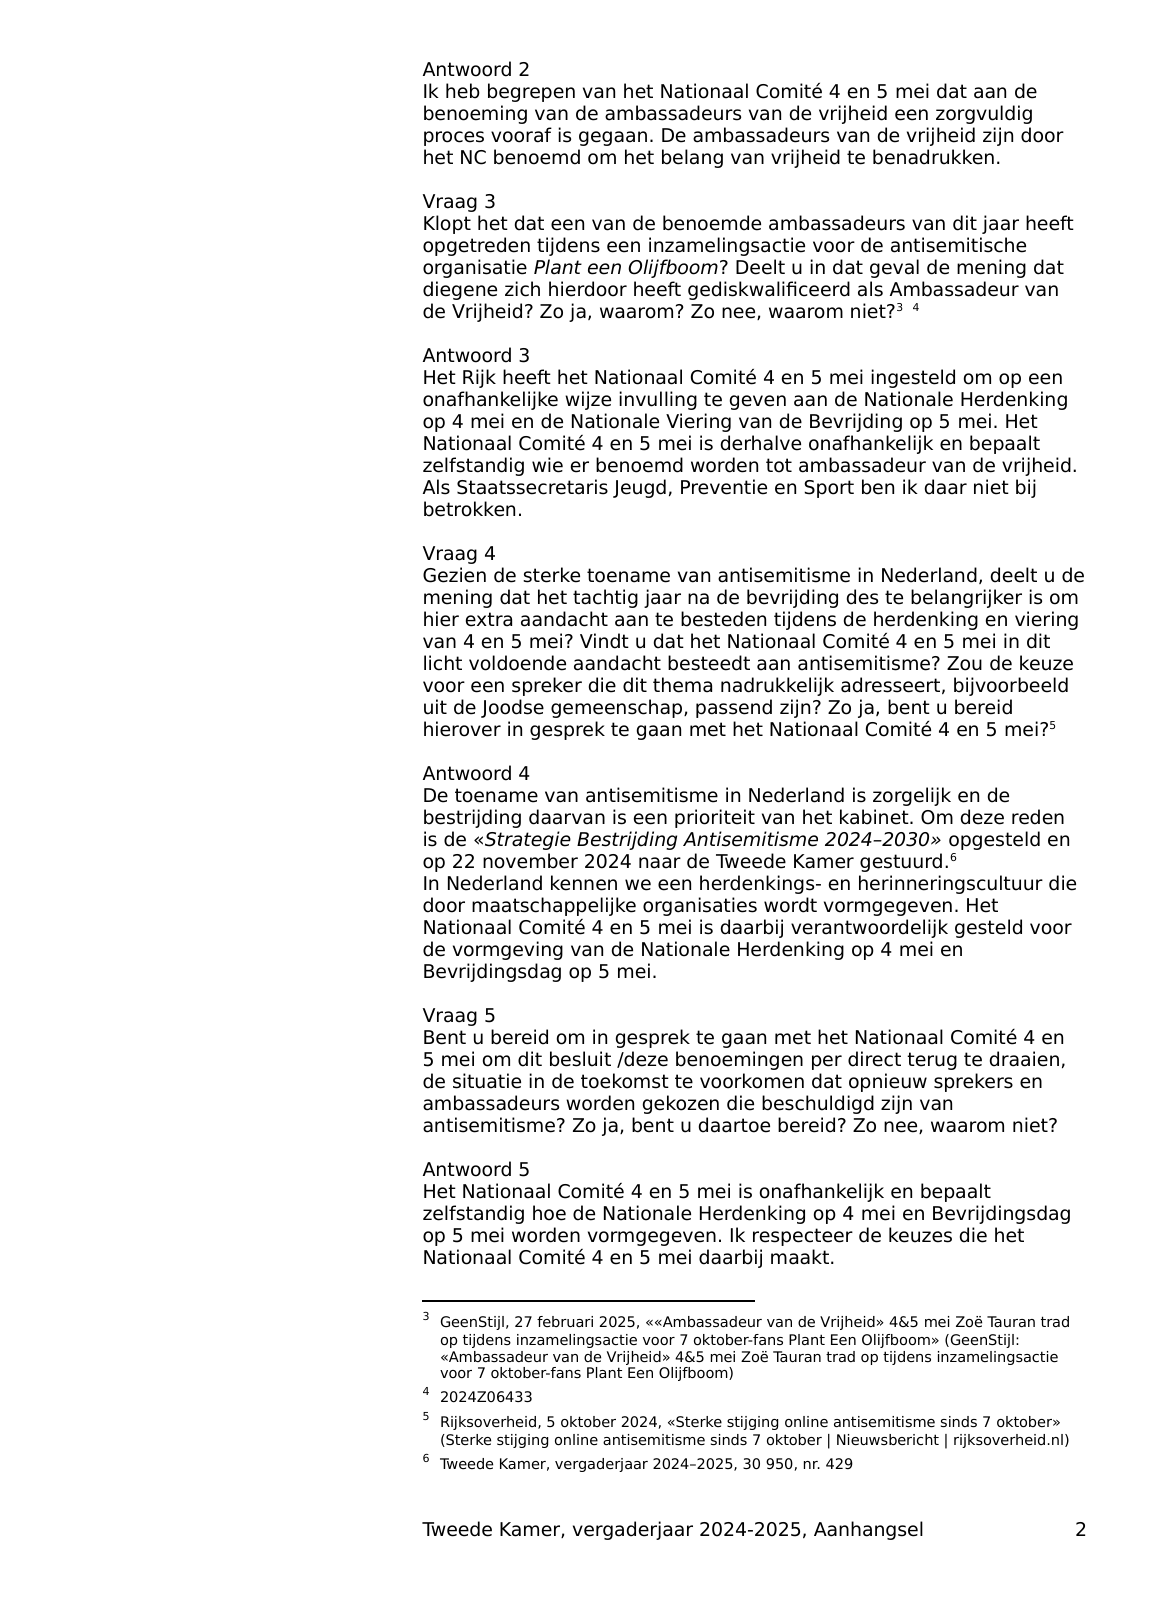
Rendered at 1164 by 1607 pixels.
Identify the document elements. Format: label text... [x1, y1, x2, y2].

text Antwoord 5 [422, 1159, 1087, 1181]
text Het Rijk heeft het Nationaal Comité 4 en 5 mei ingesteld om op een onafhankelijke wijze invulling te geven aan de Nationale Herdenking op 4 mei en de Nationale Viering van de Bevrijding op 5 mei. Het Nationaal Comité 4 en 5 mei is derhalve onafhankelijk en bepaalt zelfstandig wie er benoemd worden tot ambassadeur van de vrijheid. Als Staatssecretaris Jeugd, Preventie en Sport ben ik daar niet bij betrokken. [422, 367, 1087, 521]
text Het Nationaal Comité 4 en 5 mei is onafhankelijk en bepaalt zelfstandig hoe de Nationale Herdenking op 4 mei en Bevrijdingsdag op 5 mei worden vormgegeven. Ik respecteer de keuzes die het Nationaal Comité 4 en 5 mei daarbij maakt. [422, 1181, 1087, 1269]
text Rijksoverheid, 5 oktober 2024, «Sterke stijging online antisemitisme sinds 7 oktober» (Sterke stijging online antisemitisme sinds 7 oktober | Nieuwsbericht | rijksoverheid.nl) [422, 1410, 1087, 1449]
text De toename van antisemitisme in Nederland is zorgelijk en de bestrijding daarvan is een prioriteit van het kabinet. Om deze reden is de «Strategie Bestrijding Antisemitisme 2024–2030» opgesteld en op 22 november 2024 naar de Tweede Kamer gestuurd. [422, 785, 1087, 873]
text Bent u bereid om in gesprek te gaan met het Nationaal Comité 4 en 5 mei om dit besluit /deze benoemingen per direct terug te draaien, de situatie in de toekomst te voorkomen dat opnieuw sprekers en ambassadeurs worden gekozen die beschuldigd zijn van antisemitisme? Zo ja, bent u daartoe bereid? Zo nee, waarom niet? [422, 1027, 1087, 1137]
text Gezien de sterke toename van antisemitisme in Nederland, deelt u de mening dat het tachtig jaar na de bevrijding des te belangrijker is om hier extra aandacht aan te besteden tijdens de herdenking en viering van 4 en 5 mei? Vindt u dat het Nationaal Comité 4 en 5 mei in dit licht voldoende aandacht besteedt aan antisemitisme? Zou de keuze voor een spreker die dit thema nadrukkelijk adresseert, bijvoorbeeld uit de Joodse gemeenschap, passend zijn? Zo ja, bent u bereid hierover in gesprek te gaan met het Nationaal Comité 4 en 5 mei? [422, 565, 1087, 741]
text Antwoord 4 [422, 763, 1087, 785]
text Klopt het dat een van de benoemde ambassadeurs van dit jaar heeft opgetreden tijdens een inzamelingsactie voor de antisemitische organisatie Plant een Olijfboom? Deelt u in dat geval de mening dat diegene zich hierdoor heeft gediskwalificeerd als Ambassadeur van de Vrijheid? Zo ja, waarom? Zo nee, waarom niet? [422, 213, 1087, 323]
text Vraag 4 [422, 543, 1087, 565]
text Vraag 3 [422, 191, 1087, 213]
text Antwoord 2 [422, 59, 1087, 81]
text Ik heb begrepen van het Nationaal Comité 4 en 5 mei dat aan de benoeming van de ambassadeurs van de vrijheid een zorgvuldig proces vooraf is gegaan. De ambassadeurs van de vrijheid zijn door het NC benoemd om het belang van vrijheid te benadrukken. [422, 81, 1087, 169]
text Tweede Kamer, vergaderjaar 2024–2025, 30 950, nr. 429 [422, 1452, 1087, 1474]
text In Nederland kennen we een herdenkings- en herinneringscultuur die door maatschappelijke organisaties wordt vormgegeven. Het Nationaal Comité 4 en 5 mei is daarbij verantwoordelijk gesteld voor de vormgeving van de Nationale Herdenking op 4 mei en Bevrijdingsdag op 5 mei. [422, 873, 1087, 983]
text GeenStijl, 27 februari 2025, ««Ambassadeur van de Vrijheid» 4&5 mei Zoë Tauran trad op tijdens inzamelingsactie voor 7 oktober-fans Plant Een Olijfboom» (GeenStijl: «Ambassadeur van de Vrijheid» 4&5 mei Zoë Tauran trad op tijdens inzamelingsactie voor 7 oktober-fans Plant Een Olijfboom) [422, 1310, 1087, 1382]
text Vraag 5 [422, 1005, 1087, 1027]
text 2024Z06433 [422, 1385, 1087, 1407]
text Antwoord 3 [422, 345, 1087, 367]
